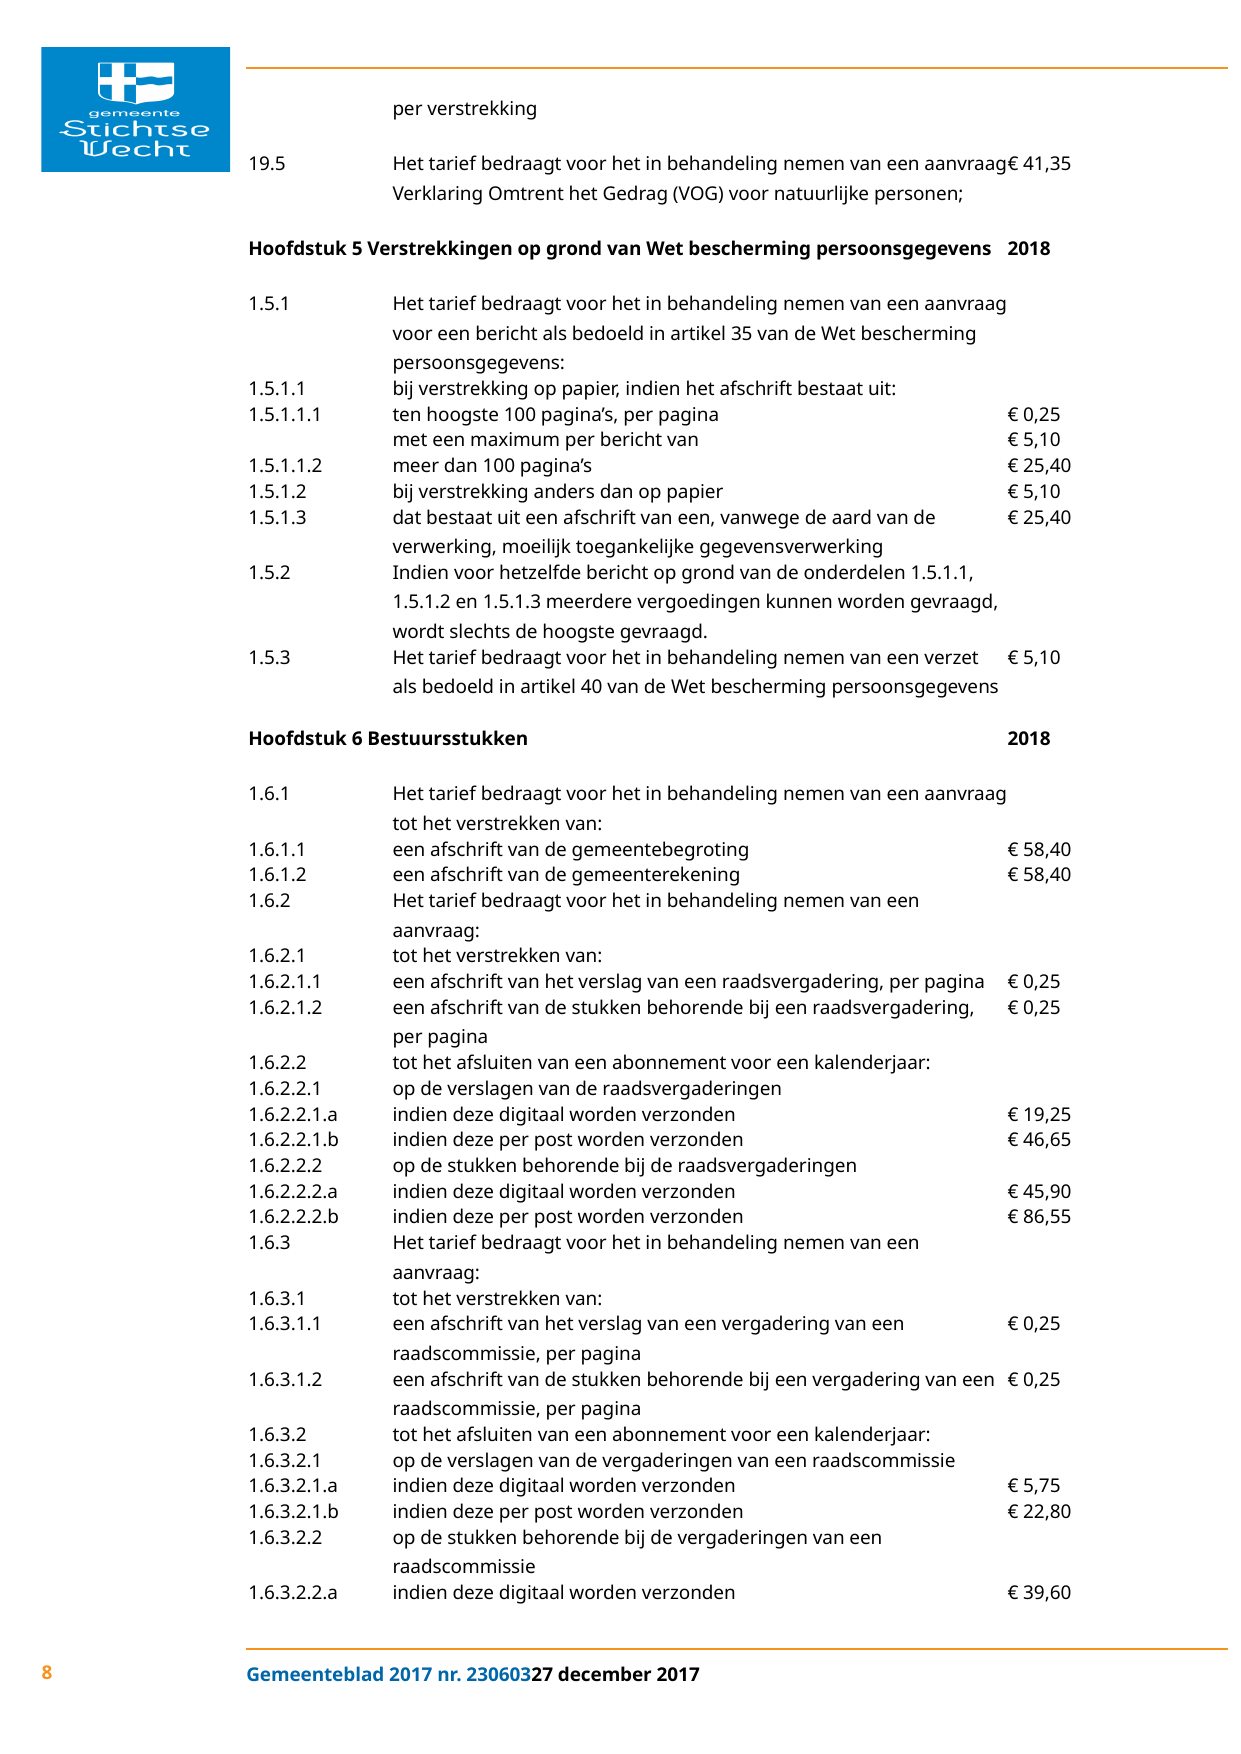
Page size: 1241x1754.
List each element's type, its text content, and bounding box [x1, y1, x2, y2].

table_cell € 46,65 [1007, 1126, 1152, 1152]
table_cell € 58,40 [1007, 836, 1152, 861]
table_cell een afschrift van de gemeenterekening [392, 861, 1007, 887]
table_cell € 39,60 [1007, 1579, 1152, 1605]
table_cell 1.6.3.1.1 [248, 1310, 392, 1366]
table_cell € 25,40 [1007, 504, 1152, 559]
table_cell tot het verstrekken van: [392, 1285, 1007, 1310]
table_cell indien deze per post worden verzonden [392, 1498, 1007, 1524]
table_cell 1.6.1 [248, 780, 392, 836]
table_cell [1007, 1421, 1152, 1447]
table_cell 1.6.3.2 [248, 1421, 392, 1447]
table_cell een afschrift van de gemeentebegroting [392, 836, 1007, 861]
table_cell indien deze digitaal worden verzonden [392, 1473, 1007, 1498]
table_cell 1.6.2.2.1.a [248, 1101, 392, 1126]
table_cell [1007, 95, 1152, 150]
table_cell € 86,55 [1007, 1204, 1152, 1229]
table_cell 2018 [1007, 235, 1152, 290]
table_cell 1.5.1 [248, 290, 392, 375]
table_cell tot het afsluiten van een abonnement voor een kalenderjaar: [392, 1049, 1007, 1075]
table_cell 1.6.3.1.2 [248, 1366, 392, 1421]
table_cell Het tarief bedraagt voor het in behandeling nemen van een aanvraag Verklaring Omtrent het Gedrag (VOG) voor natuurlijke personen; [392, 150, 1007, 235]
table_cell ten hoogste 100 pagina’s, per pagina [392, 401, 1007, 427]
table_cell [248, 95, 392, 150]
table_cell € 5,10 [1007, 644, 1152, 699]
table_cell € 5,75 [1007, 1473, 1152, 1498]
table_cell 1.6.3.2.2 [248, 1524, 392, 1579]
table_cell 1.6.2.1.1 [248, 968, 392, 994]
table_cell 1.6.3 [248, 1229, 392, 1285]
table_cell op de verslagen van de vergaderingen van een raadscommissie [392, 1447, 1007, 1472]
table_cell € 22,80 [1007, 1498, 1152, 1524]
table_cell 1.6.1.2 [248, 861, 392, 887]
table_cell [1007, 375, 1152, 401]
table_cell € 0,25 [1007, 1366, 1152, 1421]
table_cell € 0,25 [1007, 994, 1152, 1049]
table_cell 1.5.3 [248, 644, 392, 699]
table_cell € 0,25 [1007, 968, 1152, 994]
table_cell € 58,40 [1007, 861, 1152, 887]
table_cell [248, 427, 392, 452]
table_cell indien deze digitaal worden verzonden [392, 1178, 1007, 1204]
table_cell 1.5.1.1.2 [248, 453, 392, 478]
table_cell [392, 699, 1007, 725]
table_cell een afschrift van het verslag van een vergadering van een raadscommissie, per pagina [392, 1310, 1007, 1366]
table_cell een afschrift van het verslag van een raadsvergadering, per pagina [392, 968, 1007, 994]
table_cell € 5,10 [1007, 478, 1152, 504]
table_cell 1.6.2.2.1 [248, 1075, 392, 1101]
table_cell [1007, 290, 1152, 375]
table_cell tot het verstrekken van: [392, 943, 1007, 968]
table_cell [1007, 1524, 1152, 1579]
table_cell indien deze digitaal worden verzonden [392, 1101, 1007, 1126]
table_cell 1.5.1.3 [248, 504, 392, 559]
table_cell Het tarief bedraagt voor het in behandeling nemen van een aanvraag tot het verstrekken van: [392, 780, 1007, 836]
table_cell [1007, 780, 1152, 836]
table_cell 1.6.2.2 [248, 1049, 392, 1075]
table_cell [1007, 1075, 1152, 1101]
table_cell Het tarief bedraagt voor het in behandeling nemen van een aanvraag: [392, 887, 1007, 942]
table_cell 1.6.3.1 [248, 1285, 392, 1310]
table_cell € 5,10 [1007, 427, 1152, 452]
table_cell [1007, 1049, 1152, 1075]
table_cell 1.5.2 [248, 559, 392, 644]
picture [137, 63, 174, 103]
table_cell € 19,25 [1007, 1101, 1152, 1126]
table_cell 1.6.3.2.2.a [248, 1579, 392, 1605]
table_cell indien deze per post worden verzonden [392, 1204, 1007, 1229]
table_cell per verstrekking [392, 95, 1007, 150]
table_cell Het tarief bedraagt voor het in behandeling nemen van een verzet als bedoeld in artikel 40 van de Wet bescherming persoonsgegevens [392, 644, 1007, 699]
table_cell Hoofdstuk 6 Bestuursstukken [248, 725, 1007, 780]
picture [99, 63, 135, 101]
table_cell 1.6.3.2.1 [248, 1447, 392, 1472]
table_cell 1.6.3.2.1.a [248, 1473, 392, 1498]
table_cell [1007, 943, 1152, 968]
table_cell met een maximum per bericht van [392, 427, 1007, 452]
table_cell 2018 [1007, 725, 1152, 780]
table_cell Hoofdstuk 5 Verstrekkingen op grond van Wet bescherming persoonsgegevens [248, 235, 1007, 290]
table_cell [1007, 1285, 1152, 1310]
table_cell Het tarief bedraagt voor het in behandeling nemen van een aanvraag: [392, 1229, 1007, 1285]
table_cell 1.6.2.1 [248, 943, 392, 968]
table_cell indien deze digitaal worden verzonden [392, 1579, 1007, 1605]
table_cell 1.6.2.2.2.a [248, 1178, 392, 1204]
table_cell [1007, 1229, 1152, 1285]
table_cell bij verstrekking anders dan op papier [392, 478, 1007, 504]
table_cell een afschrift van de stukken behorende bij een vergadering van een raadscommissie, per pagina [392, 1366, 1007, 1421]
table_cell € 45,90 [1007, 1178, 1152, 1204]
table_cell [1007, 887, 1152, 942]
table_cell € 0,25 [1007, 1310, 1152, 1366]
table_cell 19.5 [248, 150, 392, 235]
table_cell bij verstrekking op papier, indien het afschrift bestaat uit: [392, 375, 1007, 401]
table_cell 1.6.3.2.1.b [248, 1498, 392, 1524]
table_cell € 0,25 [1007, 401, 1152, 427]
table_cell [1007, 1152, 1152, 1178]
table_cell Het tarief bedraagt voor het in behandeling nemen van een aanvraag voor een bericht als bedoeld in artikel 35 van de Wet bescherming persoonsgegevens: [392, 290, 1007, 375]
table_cell 1.5.1.2 [248, 478, 392, 504]
table_cell indien deze per post worden verzonden [392, 1126, 1007, 1152]
table_cell 1.5.1.1.1 [248, 401, 392, 427]
table_cell [248, 699, 392, 725]
table_cell [1007, 559, 1152, 644]
table_cell [1007, 699, 1152, 725]
table_cell dat bestaat uit een afschrift van een, vanwege de aard van de verwerking, moeilijk toegankelijke gegevensverwerking [392, 504, 1007, 559]
table_cell een afschrift van de stukken behorende bij een raadsvergadering, per pagina [392, 994, 1007, 1049]
table_cell € 25,40 [1007, 453, 1152, 478]
table_cell 1.6.2.2.1.b [248, 1126, 392, 1152]
table_cell € 41,35 [1007, 150, 1152, 235]
table_cell 1.6.1.1 [248, 836, 392, 861]
table_cell 1.5.1.1 [248, 375, 392, 401]
table_cell 1.6.2.2.2.b [248, 1204, 392, 1229]
table_cell [1007, 1447, 1152, 1472]
table_cell tot het afsluiten van een abonnement voor een kalenderjaar: [392, 1421, 1007, 1447]
table_cell Indien voor hetzelfde bericht op grond van de onderdelen 1.5.1.1, 1.5.1.2 en 1.5.1.3 meerdere vergoedingen kunnen worden gevraagd, wordt slechts de hoogste gevraagd. [392, 559, 1007, 644]
table_cell 1.6.2.2.2 [248, 1152, 392, 1178]
table_cell op de stukken behorende bij de raadsvergaderingen [392, 1152, 1007, 1178]
table_cell 1.6.2 [248, 887, 392, 942]
table_cell op de stukken behorende bij de vergaderingen van een raadscommissie [392, 1524, 1007, 1579]
table_cell 1.6.2.1.2 [248, 994, 392, 1049]
table_cell op de verslagen van de raadsvergaderingen [392, 1075, 1007, 1101]
table_cell meer dan 100 pagina’s [392, 453, 1007, 478]
